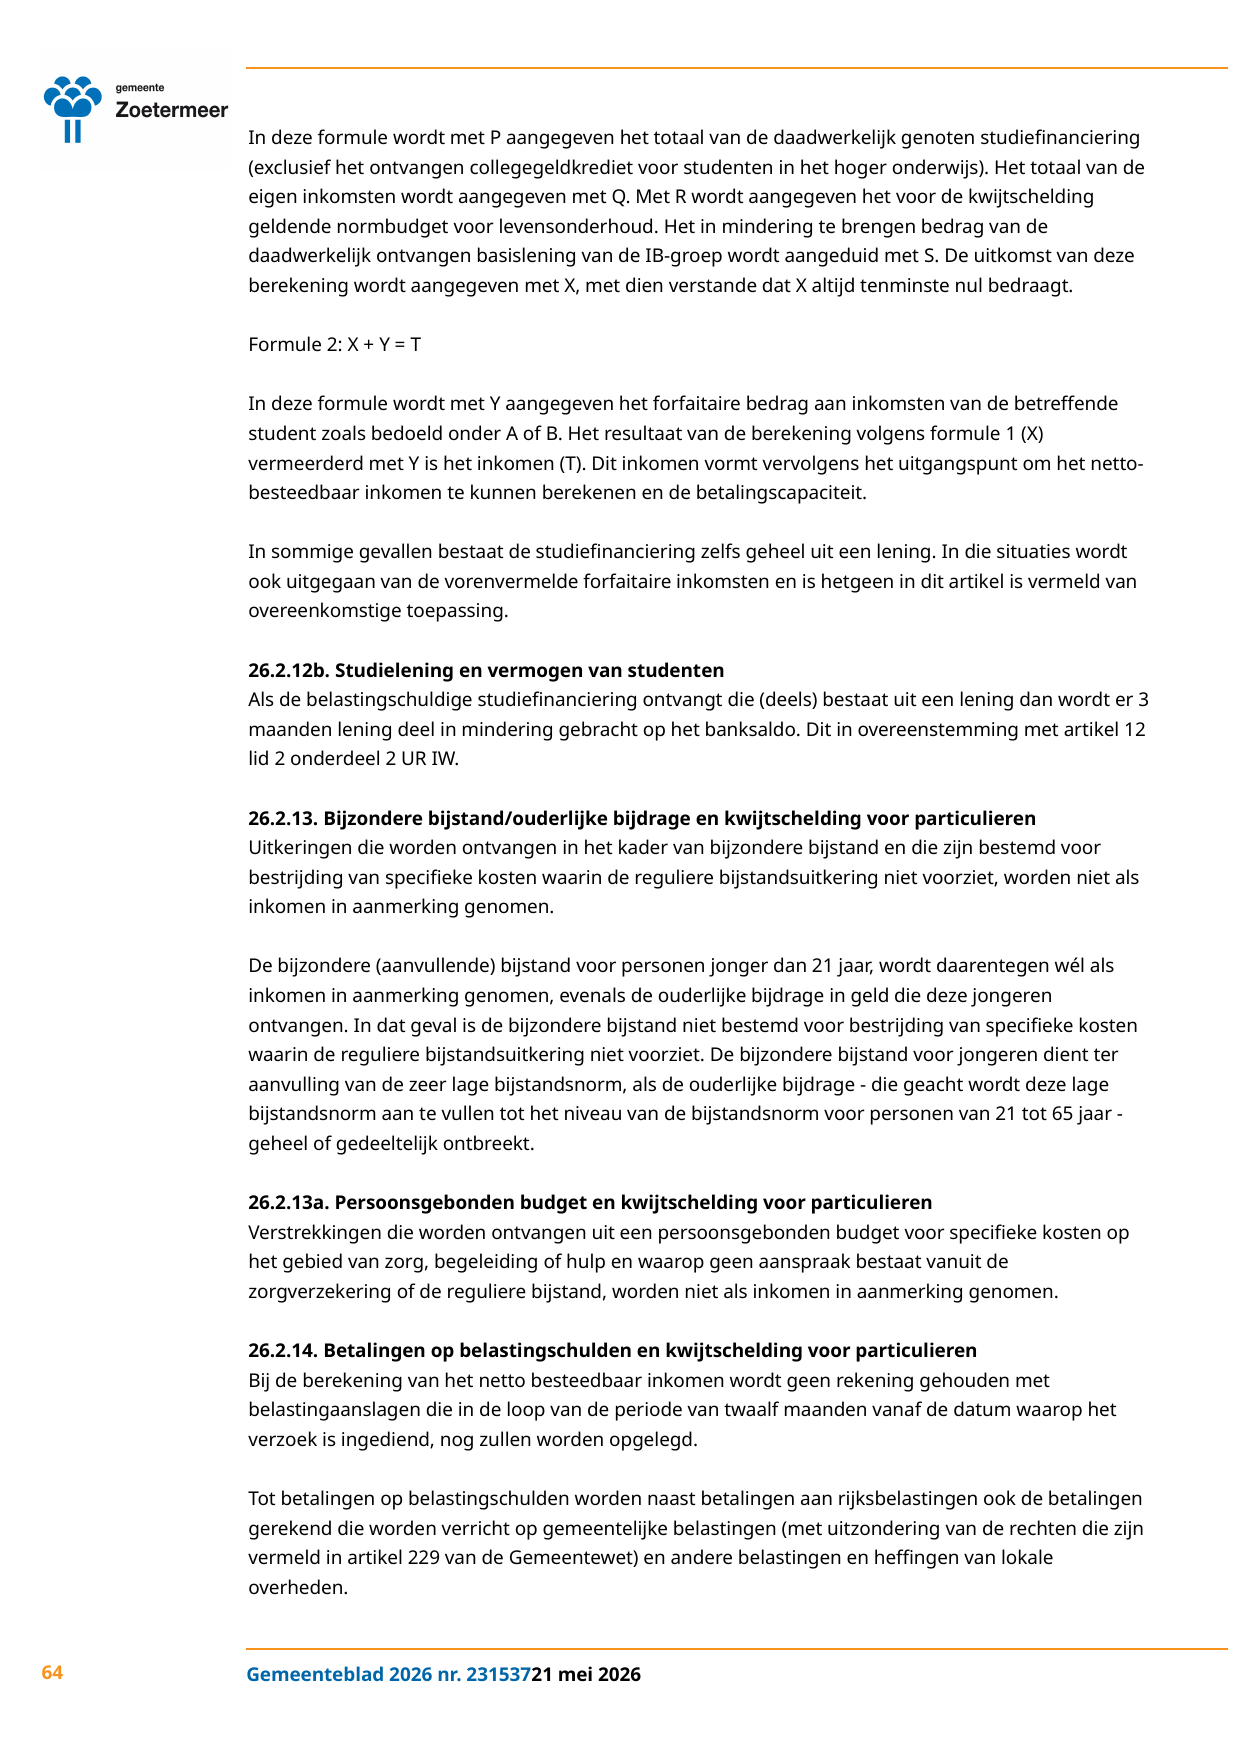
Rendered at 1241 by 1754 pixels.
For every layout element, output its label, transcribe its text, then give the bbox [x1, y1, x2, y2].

text 26.2.13. Bijzondere bijstand/ouderlijke bijdrage en kwijtschelding voor particulieren [248, 805, 1152, 831]
text Verstrekkingen die worden ontvangen uit een persoonsgebonden budget voor specifieke kosten op het gebied van zorg, begeleiding of hulp en waarop geen aanspraak bestaat vanuit de zorgverzekering of de reguliere bijstand, worden niet als inkomen in aanmerking genomen. [248, 1219, 1152, 1304]
text In deze formule wordt met Y aangegeven het forfaitaire bedrag aan inkomsten van de betreffende student zoals bedoeld onder A of B. Het resultaat van de berekening volgens formule 1 (X) vermeerderd met Y is het inkomen (T). Dit inkomen vormt vervolgens het uitgangspunt om het netto-besteedbaar inkomen te kunnen berekenen en de betalingscapaciteit. [248, 391, 1152, 505]
text De bijzondere (aanvullende) bijstand voor personen jonger dan 21 jaar, wordt daarentegen wél als inkomen in aanmerking genomen, evenals de ouderlijke bijdrage in geld die deze jongeren ontvangen. In dat geval is de bijzondere bijstand niet bestemd voor bestrijding van specifieke kosten waarin de reguliere bijstandsuitkering niet voorziet. De bijzondere bijstand voor jongeren dient ter aanvulling van de zeer lage bijstandsnorm, als de ouderlijke bijdrage - die geacht wordt deze lage bijstandsnorm aan te vullen tot het niveau van de bijstandsnorm voor personen van 21 tot 65 jaar - geheel of gedeeltelijk ontbreekt. [248, 953, 1152, 1156]
text In sommige gevallen bestaat de studiefinanciering zelfs geheel uit een lening. In die situaties wordt ook uitgegaan van de vorenvermelde forfaitaire inkomsten en is hetgeen in dit artikel is vermeld van overeenkomstige toepassing. [248, 538, 1152, 623]
text Als de belastingschuldige studiefinanciering ontvangt die (deels) bestaat uit een lening dan wordt er 3 maanden lening deel in mindering gebracht op het banksaldo. Dit in overeenstemming met artikel 12 lid 2 onderdeel 2 UR IW. [248, 686, 1152, 771]
text Bij de berekening van het netto besteedbaar inkomen wordt geen rekening gehouden met belastingaanslagen die in de loop van de periode van twaalf maanden vanaf de datum waarop het verzoek is ingediend, nog zullen worden opgelegd. [248, 1367, 1152, 1452]
picture [41, 47, 231, 172]
text Formule 2: X + Y = T [248, 331, 1152, 357]
text Uitkeringen die worden ontvangen in het kader van bijzondere bijstand en die zijn bestemd voor bestrijding van specifieke kosten waarin de reguliere bijstandsuitkering niet voorziet, worden niet als inkomen in aanmerking genomen. [248, 834, 1152, 919]
text 26.2.13a. Persoonsgebonden budget en kwijtschelding voor particulieren [248, 1189, 1152, 1215]
text 26.2.12b. Studielening en vermogen van studenten [248, 657, 1152, 683]
text Tot betalingen op belastingschulden worden naast betalingen aan rijksbelastingen ook de betalingen gerekend die worden verricht op gemeentelijke belastingen (met uitzondering van de rechten die zijn vermeld in artikel 229 van de Gemeentewet) en andere belastingen en heffingen van lokale overheden. [248, 1485, 1152, 1600]
text In deze formule wordt met P aangegeven het totaal van de daadwerkelijk genoten studiefinanciering (exclusief het ontvangen collegegeldkrediet voor studenten in het hoger onderwijs). Het totaal van de eigen inkomsten wordt aangegeven met Q. Met R wordt aangegeven het voor de kwijtschelding geldende normbudget voor levensonderhoud. Het in mindering te brengen bedrag van de daadwerkelijk ontvangen basislening van de IB-groep wordt aangeduid met S. De uitkomst van deze berekening wordt aangegeven met X, met dien verstande dat X altijd tenminste nul bedraagt. [248, 124, 1152, 298]
text 26.2.14. Betalingen op belastingschulden en kwijtschelding voor particulieren [248, 1337, 1152, 1363]
